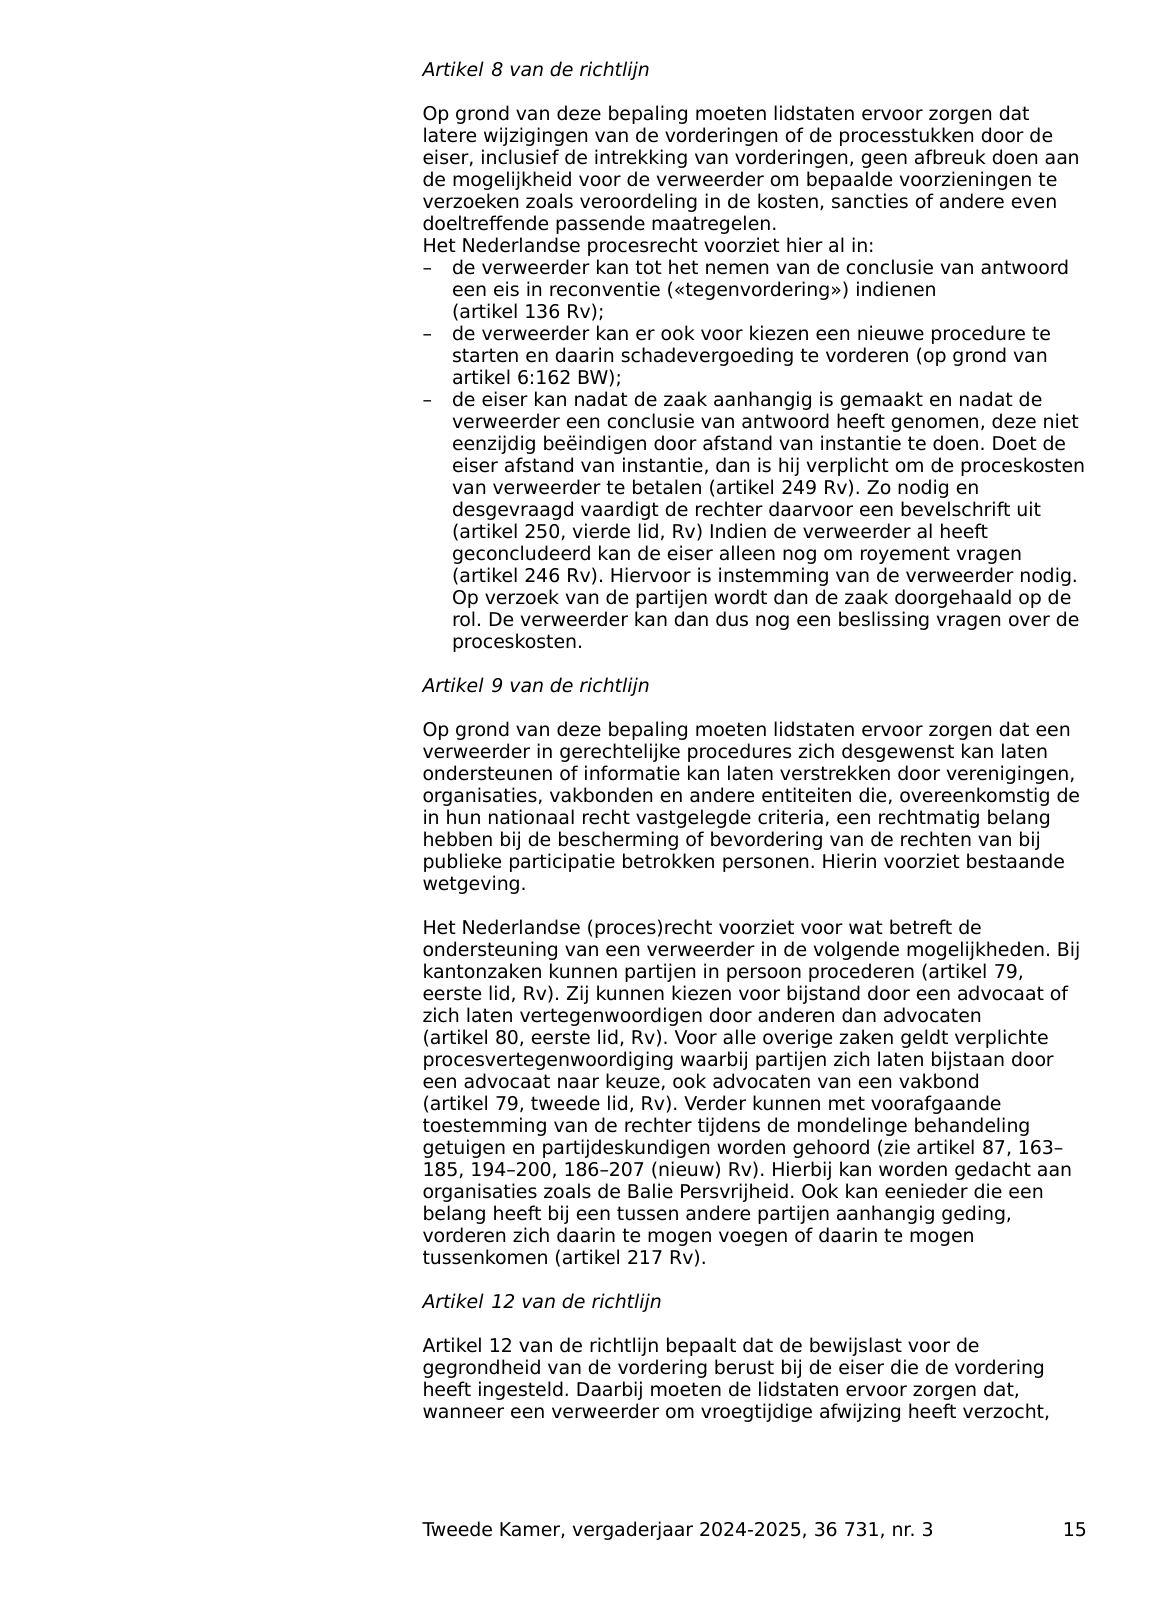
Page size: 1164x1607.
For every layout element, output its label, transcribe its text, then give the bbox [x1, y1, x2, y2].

text Op grond van deze bepaling moeten lidstaten ervoor zorgen dat latere wijzigingen van de vorderingen of de processtukken door de eiser, inclusief de intrekking van vorderingen, geen afbreuk doen aan de mogelijkheid voor de verweerder om bepaalde voorzieningen te verzoeken zoals veroordeling in de kosten, sancties of andere even doeltreffende passende maatregelen. [422, 103, 1087, 235]
text – de verweerder kan er ook voor kiezen een nieuwe procedure te starten en daarin schadevergoeding te vorderen (op grond van artikel 6:162 BW); [422, 323, 1087, 389]
subtitle Artikel 8 van de richtlijn [422, 59, 1087, 81]
text – de eiser kan nadat de zaak aanhangig is gemaakt en nadat de verweerder een conclusie van antwoord heeft genomen, deze niet eenzijdig beëindigen door afstand van instantie te doen. Doet de eiser afstand van instantie, dan is hij verplicht om de proceskosten van verweerder te betalen (artikel 249 Rv). Zo nodig en desgevraagd vaardigt de rechter daarvoor een bevelschrift uit (artikel 250, vierde lid, Rv) Indien de verweerder al heeft geconcludeerd kan de eiser alleen nog om royement vragen (artikel 246 Rv). Hiervoor is instemming van de verweerder nodig. Op verzoek van de partijen wordt dan de zaak doorgehaald op de rol. De verweerder kan dan dus nog een beslissing vragen over de proceskosten. [422, 389, 1087, 653]
text – de verweerder kan tot het nemen van de conclusie van antwoord een eis in reconventie («tegenvordering») indienen (artikel 136 Rv); [422, 257, 1087, 323]
text Op grond van deze bepaling moeten lidstaten ervoor zorgen dat een verweerder in gerechtelijke procedures zich desgewenst kan laten ondersteunen of informatie kan laten verstrekken door verenigingen, organisaties, vakbonden en andere entiteiten die, overeenkomstig de in hun nationaal recht vastgelegde criteria, een rechtmatig belang hebben bij de bescherming of bevordering van de rechten van bij publieke participatie betrokken personen. Hierin voorziet bestaande wetgeving. [422, 719, 1087, 895]
text Het Nederlandse procesrecht voorziet hier al in: [422, 235, 1087, 257]
text Artikel 12 van de richtlijn bepaalt dat de bewijslast voor de gegrondheid van de vordering berust bij de eiser die de vordering heeft ingesteld. Daarbij moeten de lidstaten ervoor zorgen dat, wanneer een verweerder om vroegtijdige afwijzing heeft verzocht, [422, 1335, 1087, 1423]
text Het Nederlandse (proces)recht voorziet voor wat betreft de ondersteuning van een verweerder in de volgende mogelijkheden. Bij kantonzaken kunnen partijen in persoon procederen (artikel 79, eerste lid, Rv). Zij kunnen kiezen voor bijstand door een advocaat of zich laten vertegenwoordigen door anderen dan advocaten (artikel 80, eerste lid, Rv). Voor alle overige zaken geldt verplichte procesvertegenwoordiging waarbij partijen zich laten bijstaan door een advocaat naar keuze, ook advocaten van een vakbond (artikel 79, tweede lid, Rv). Verder kunnen met voorafgaande toestemming van de rechter tijdens de mondelinge behandeling getuigen en partijdeskundigen worden gehoord (zie artikel 87, 163–185, 194–200, 186–207 (nieuw) Rv). Hierbij kan worden gedacht aan organisaties zoals de Balie Persvrijheid. Ook kan eenieder die een belang heeft bij een tussen andere partijen aanhangig geding, vorderen zich daarin te mogen voegen of daarin te mogen tussenkomen (artikel 217 Rv). [422, 917, 1087, 1269]
subtitle Artikel 9 van de richtlijn [422, 675, 1087, 697]
subtitle Artikel 12 van de richtlijn [422, 1291, 1087, 1313]
